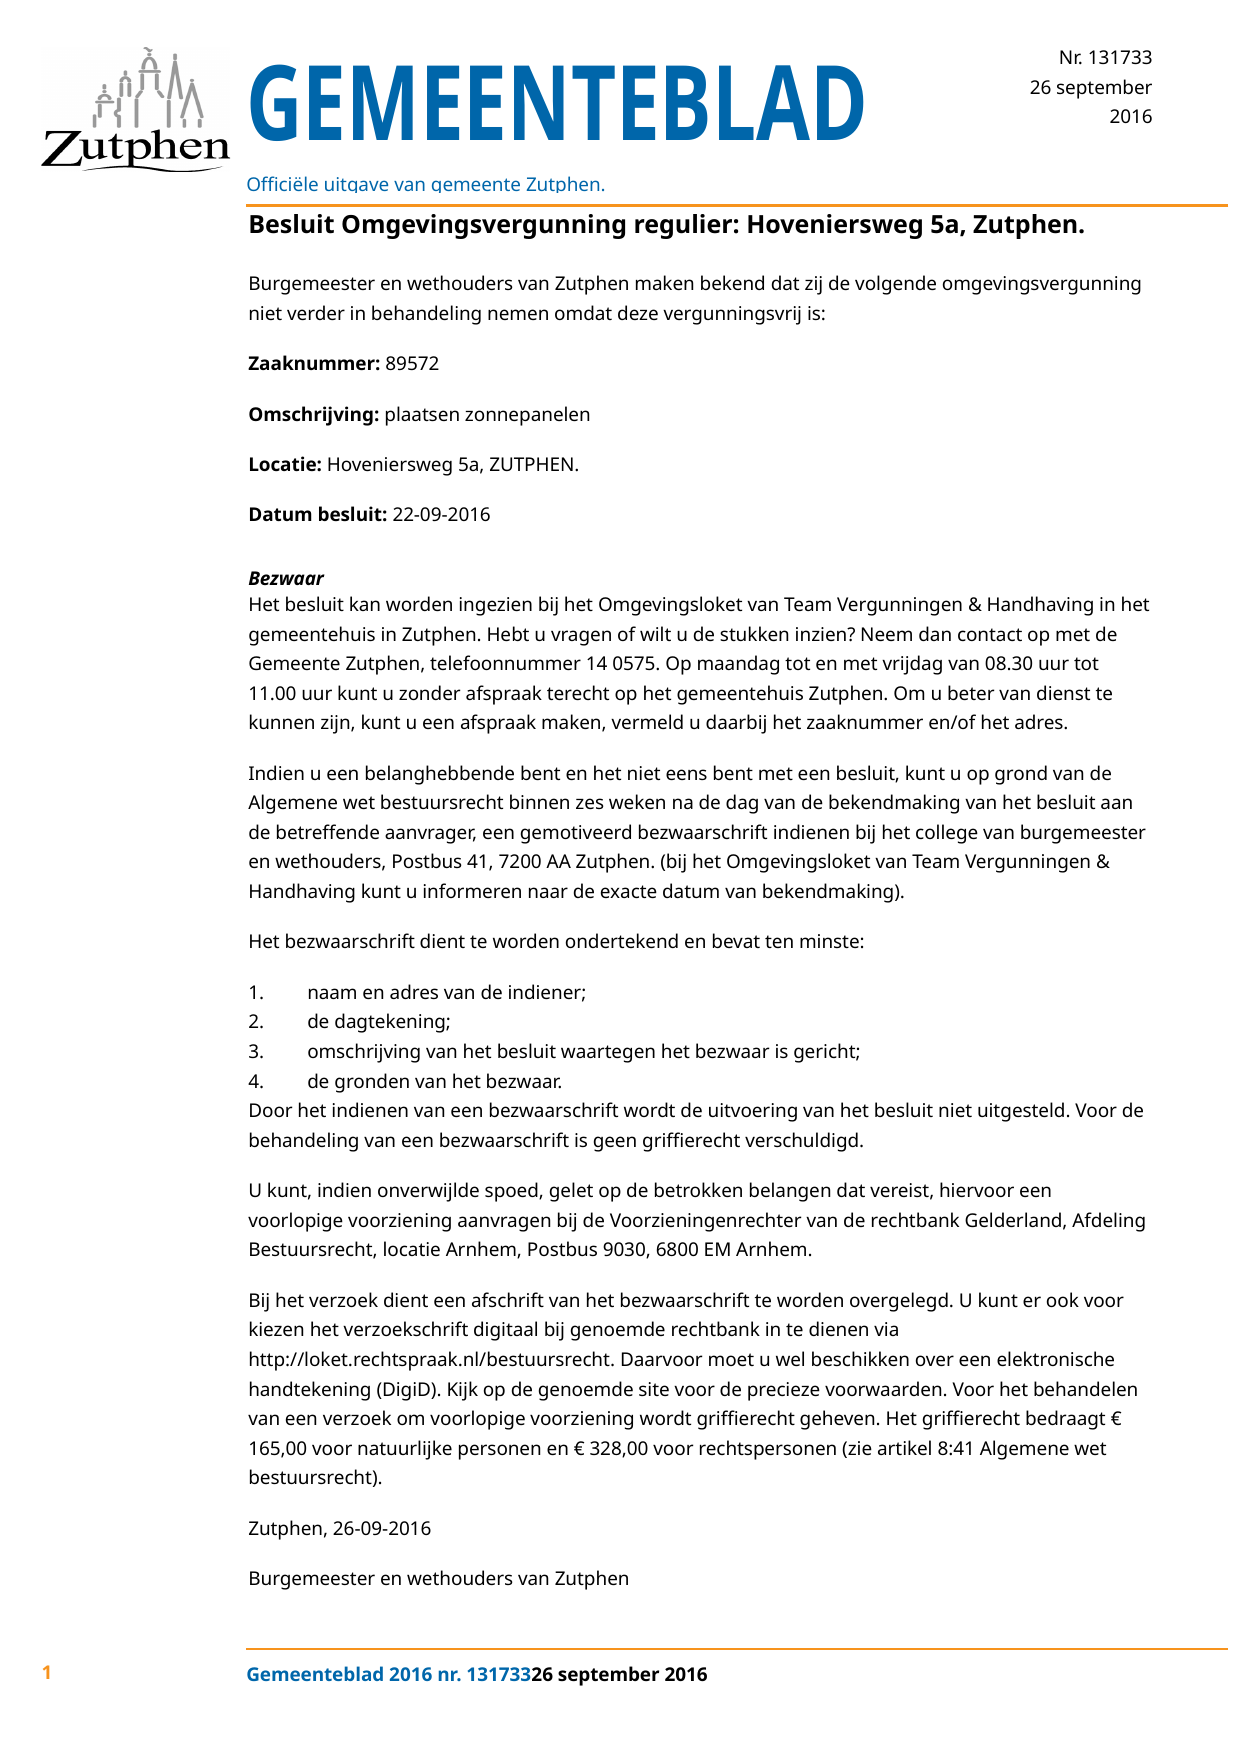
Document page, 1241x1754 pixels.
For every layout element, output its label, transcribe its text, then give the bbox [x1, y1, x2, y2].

text Omschrijving: plaatsen zonnepanelen [248, 401, 1152, 426]
text Bezwaar [248, 566, 1152, 591]
list omschrijving van het besluit waartegen het bezwaar is gericht; [248, 1038, 1152, 1064]
text Burgemeester en wethouders van Zutphen [248, 1565, 1152, 1591]
text Het besluit kan worden ingezien bij het Omgevingsloket van Team Vergunningen & Handhaving in het gemeentehuis in Zutphen. Hebt u vragen of wilt u de stukken inzien? Neem dan contact op met de Gemeente Zutphen, telefoonnummer 14 0575. Op maandag tot en met vrijdag van 08.30 uur tot 11.00 uur kunt u zonder afspraak terecht op het gemeentehuis Zutphen. Om u beter van dienst te kunnen zijn, kunt u een afspraak maken, vermeld u daarbij het zaaknummer en/of het adres. [248, 591, 1152, 735]
list naam en adres van de indiener; [248, 979, 1152, 1005]
picture [41, 47, 231, 172]
text U kunt, indien onverwijlde spoed, gelet op de betrokken belangen dat vereist, hiervoor een voorlopige voorziening aanvragen bij de Voorzieningenrechter van de rechtbank Gelderland, Afdeling Bestuursrecht, locatie Arnhem, Postbus 9030, 6800 EM Arnhem. [248, 1177, 1152, 1262]
text Locatie: Hoveniersweg 5a, ZUTPHEN. [248, 451, 1152, 477]
text Indien u een belanghebbende bent en het niet eens bent met een besluit, kunt u op grond van de Algemene wet bestuursrecht binnen zes weken na de dag van de bekendmaking van het besluit aan de betreffende aanvrager, een gemotiveerd bezwaarschrift indienen bij het college van burgemeester en wethouders, Postbus 41, 7200 AA Zutphen. (bij het Omgevingsloket van Team Vergunningen & Handhaving kunt u informeren naar de exacte datum van bekendmaking). [248, 760, 1152, 904]
text Het bezwaarschrift dient te worden ondertekend en bevat ten minste: [248, 929, 1152, 954]
text Besluit Omgevingsvergunning regulier: Hoveniersweg 5a, Zutphen. [248, 207, 1152, 241]
list de dagtekening; [248, 1009, 1152, 1034]
text Bij het verzoek dient een afschrift van het bezwaarschrift te worden overgelegd. U kunt er ook voor kiezen het verzoekschrift digitaal bij genoemde rechtbank in te dienen via http://loket.rechtspraak.nl/bestuursrecht. Daarvoor moet u wel beschikken over een elektronische handtekening (DigiD). Kijk op de genoemde site voor de precieze voorwaarden. Voor het behandelen van een verzoek om voorlopige voorziening wordt griffierecht geheven. Het griffierecht bedraagt € 165,00 voor natuurlijke personen en € 328,00 voor rechtspersonen (zie artikel 8:41 Algemene wet bestuursrecht). [248, 1287, 1152, 1490]
text Door het indienen van een bezwaarschrift wordt de uitvoering van het besluit niet uitgesteld. Voor de behandeling van een bezwaarschrift is geen griffierecht verschuldigd. [248, 1097, 1152, 1153]
text Zutphen, 26-09-2016 [248, 1515, 1152, 1541]
text Zaaknummer: 89572 [248, 350, 1152, 376]
text Datum besluit: 22-09-2016 [248, 502, 1152, 527]
list de gronden van het bezwaar. [248, 1068, 1152, 1094]
text Burgemeester en wethouders van Zutphen maken bekend dat zij de volgende omgevingsvergunning niet verder in behandeling nemen omdat deze vergunningsvrij is: [248, 270, 1152, 326]
